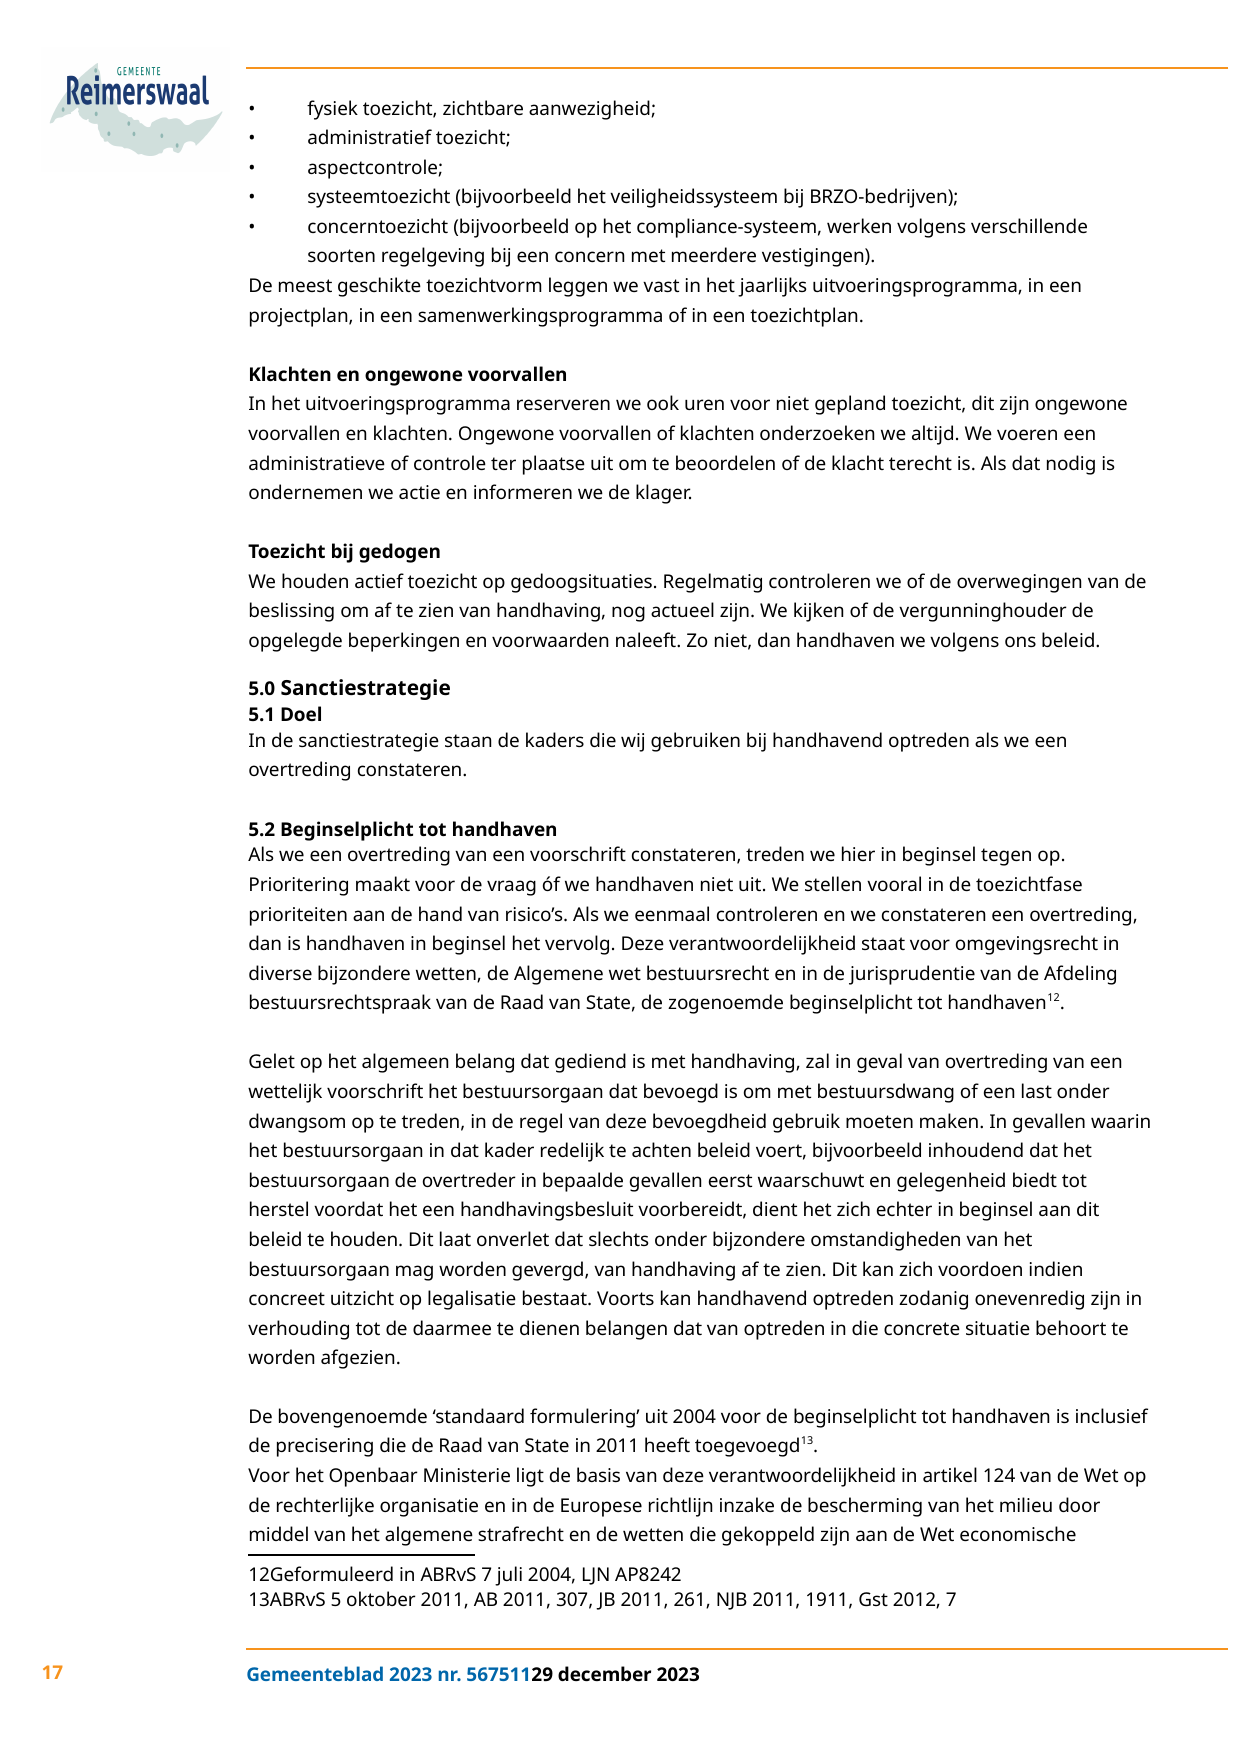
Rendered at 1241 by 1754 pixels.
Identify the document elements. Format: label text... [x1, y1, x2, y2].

list systeemtoezicht (bijvoorbeeld het veiligheidssysteem bij BRZO-bedrijven); [248, 183, 1152, 209]
list administratief toezicht; [248, 124, 1152, 150]
text Als we een overtreding van een voorschrift constateren, treden we hier in beginsel tegen op. Prioritering maakt voor de vraag óf we handhaven niet uit. We stellen vooral in de toezichtfase prioriteiten aan de hand van risico’s. Als we eenmaal controleren en we constateren een overtreding, dan is handhaven in beginsel het vervolg. Deze verantwoordelijkheid staat voor omgevingsrecht in diverse bijzondere wetten, de Algemene wet bestuursrecht en in de jurisprudentie van de Afdeling bestuursrechtspraak van de Raad van State, de zogenoemde beginselplicht tot handhaven. [248, 842, 1152, 1015]
text Geformuleerd in ABRvS 7 juli 2004, LJN AP8242 [248, 1561, 1152, 1586]
table_header Gelet op het algemeen belang dat gediend is met handhaving, zal in geval van overtreding van een wettelijk voorschrift het bestuursorgaan dat bevoegd is om met bestuursdwang of een last onder dwangsom op te treden, in de regel van deze bevoegdheid gebruik moeten maken. In gevallen waarin het bestuursorgaan in dat kader redelijk te achten beleid voert, bijvoorbeeld inhoudend dat het bestuursorgaan de overtreder in bepaalde gevallen eerst waarschuwt en gelegenheid biedt tot herstel voordat het een handhavingsbesluit voorbereidt, dient het zich echter in beginsel aan dit beleid te houden. Dit laat onverlet dat slechts onder bijzondere omstandigheden van het bestuursorgaan mag worden gevergd, van handhaving af te zien. Dit kan zich voordoen indien concreet uitzicht op legalisatie bestaat. Voorts kan handhavend optreden zodanig onevenredig zijn in verhouding tot de daarmee te dienen belangen dat van optreden in die concrete situatie behoort te worden afgezien. [248, 1049, 1152, 1370]
text ABRvS 5 oktober 2011, AB 2011, 307, JB 2011, 261, NJB 2011, 1911, Gst 2012, 7 [248, 1586, 1152, 1612]
text Klachten en ongewone voorvallen [248, 361, 1152, 387]
text De bovengenoemde ‘standaard formulering’ uit 2004 voor de beginselplicht tot handhaven is inclusief de precisering die de Raad van State in 2011 heeft toegevoegd. [248, 1403, 1152, 1458]
text In de sanctiestrategie staan de kaders die wij gebruiken bij handhavend optreden als we een overtreding constateren. [248, 727, 1152, 782]
picture [41, 47, 231, 172]
text 5.1 Doel [248, 701, 1152, 727]
list fysiek toezicht, zichtbare aanwezigheid; [248, 95, 1152, 121]
list concerntoezicht (bijvoorbeeld op het compliance-systeem, werken volgens verschillende soorten regelgeving bij een concern met meerdere vestigingen). [248, 213, 1152, 268]
text Toezicht bij gedogen [248, 538, 1152, 564]
text In het uitvoeringsprogramma reserveren we ook uren voor niet gepland toezicht, dit zijn ongewone voorvallen en klachten. Ongewone voorvallen of klachten onderzoeken we altijd. We voeren een administratieve of controle ter plaatse uit om te beoordelen of de klacht terecht is. Als dat nodig is ondernemen we actie en informeren we de klager. [248, 391, 1152, 505]
text De meest geschikte toezichtvorm leggen we vast in het jaarlijks uitvoeringsprogramma, in een projectplan, in een samenwerkingsprogramma of in een toezichtplan. [248, 272, 1152, 328]
text Voor het Openbaar Ministerie ligt de basis van deze verantwoordelijkheid in artikel 124 van de Wet op de rechterlijke organisatie en in de Europese richtlijn inzake de bescherming van het milieu door middel van het algemene strafrecht en de wetten die gekoppeld zijn aan de Wet economische [248, 1462, 1152, 1547]
text 5.2 Beginselplicht tot handhaven [248, 816, 1152, 842]
text We houden actief toezicht op gedoogsituaties. Regelmatig controleren we of de overwegingen van de beslissing om af te zien van handhaving, nog actueel zijn. We kijken of de vergunninghouder de opgelegde beperkingen en voorwaarden naleeft. Zo niet, dan handhaven we volgens ons beleid. [248, 568, 1152, 653]
list aspectcontrole; [248, 154, 1152, 180]
text 5.0 Sanctiestrategie [248, 673, 1152, 701]
